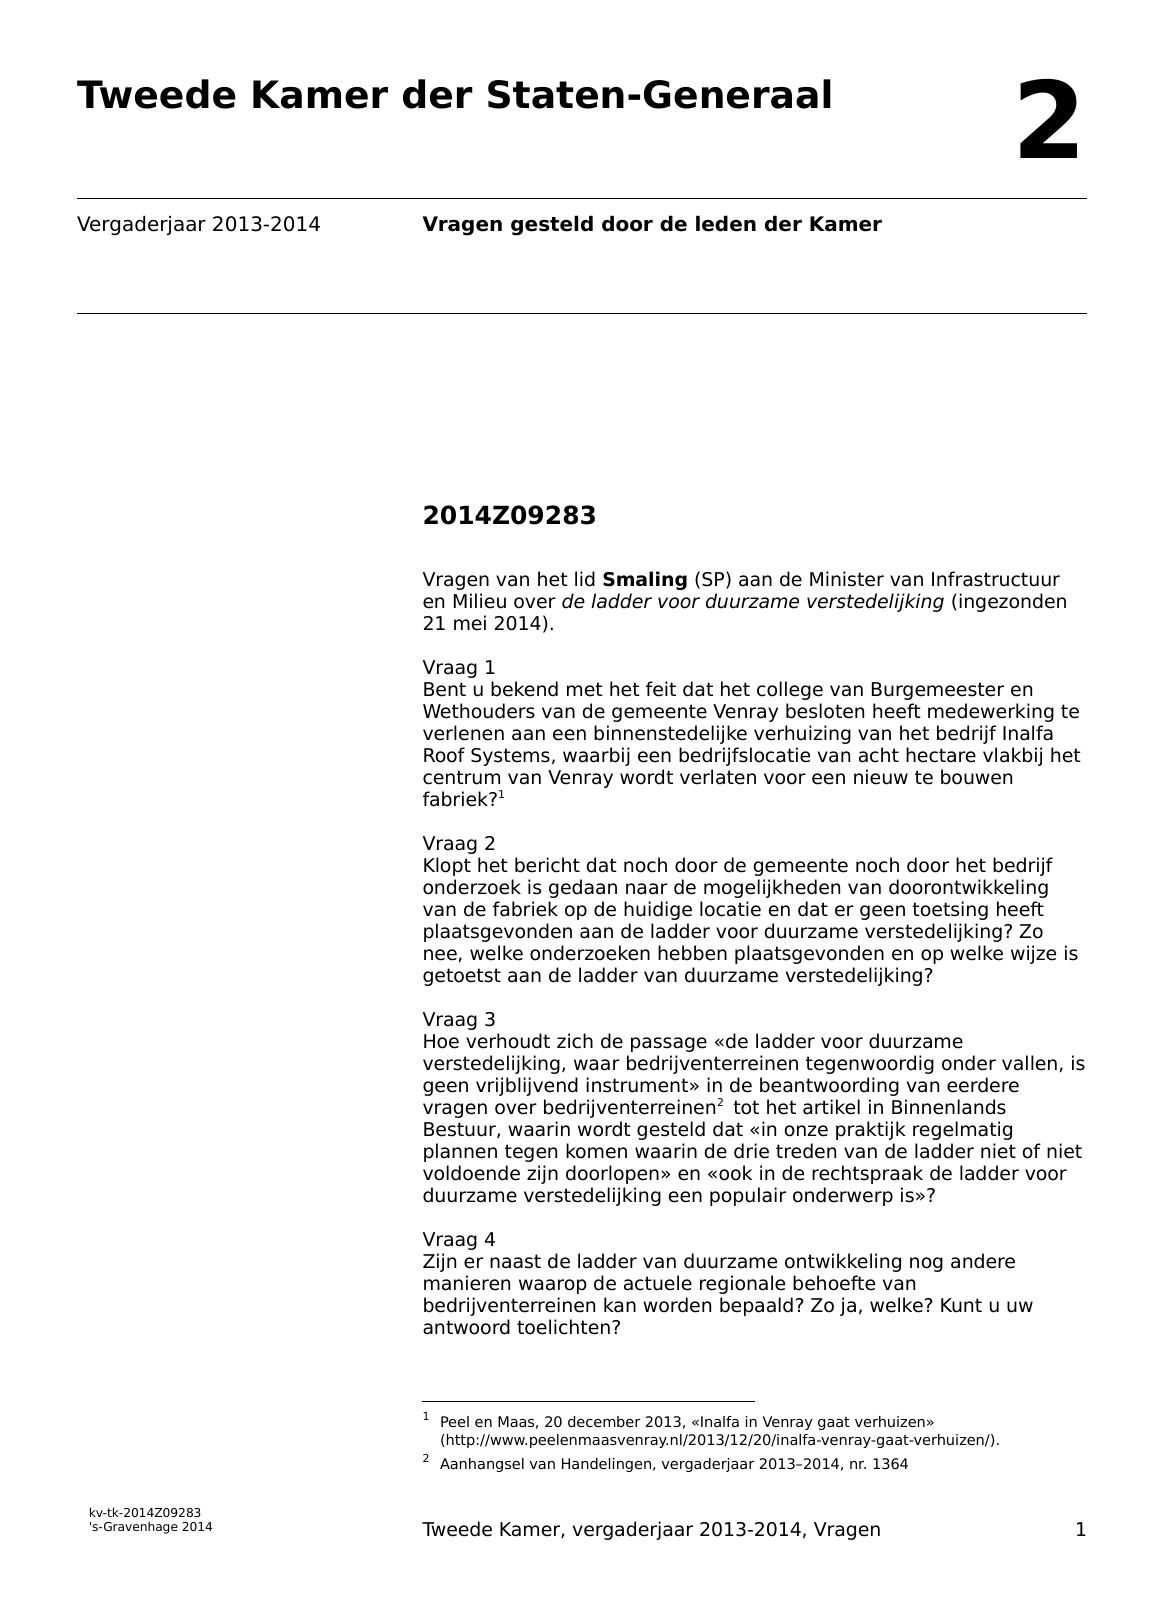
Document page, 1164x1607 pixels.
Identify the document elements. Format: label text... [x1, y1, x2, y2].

table_header Tweede Kamer der Staten-Generaal [77, 59, 886, 198]
text Klopt het bericht dat noch door de gemeente noch door het bedrijf onderzoek is gedaan naar de mogelijkheden van doorontwikkeling van de fabriek op de huidige locatie en dat er geen toetsing heeft plaatsgevonden aan de ladder voor duurzame verstedelijking? Zo nee, welke onderzoeken hebben plaatsgevonden en op welke wijze is getoetst aan de ladder van duurzame verstedelijking? [422, 855, 1087, 987]
text Vraag 1 [422, 657, 1087, 679]
text Vragen van het lid Smaling (SP) aan de Minister van Infrastructuur en Milieu over de ladder voor duurzame verstedelijking (ingezonden 21 mei 2014). [422, 569, 1087, 635]
text Vraag 2 [422, 833, 1087, 855]
text Aanhangsel van Handelingen, vergaderjaar 2013–2014, nr. 1364 [422, 1452, 1087, 1474]
text Vraag 3 [422, 1009, 1087, 1031]
table_cell Vragen gesteld door de leden der Kamer [422, 199, 1087, 313]
text Vraag 4 [422, 1229, 1087, 1251]
text 's-Gravenhage 2014 [88, 1520, 323, 1534]
table_cell Vergaderjaar 2013-2014 [77, 199, 422, 313]
text Peel en Maas, 20 december 2013, «Inalfa in Venray gaat verhuizen» (http://www.peelenmaasvenray.nl/2013/12/20/inalfa-venray-gaat-verhuizen/). [422, 1410, 1087, 1449]
text Hoe verhoudt zich de passage «de ladder voor duurzame verstedelijking, waar bedrijventerreinen tegenwoordig onder vallen, is geen vrijblijvend instrument» in de beantwoording van eerdere vragen over bedrijventerreinen tot het artikel in Binnenlands Bestuur, waarin wordt gesteld dat «in onze praktijk regelmatig plannen tegen komen waarin de drie treden van de ladder niet of niet voldoende zijn doorlopen» en «ook in de rechtspraak de ladder voor duurzame verstedelijking een populair onderwerp is»? [422, 1031, 1087, 1207]
text kv-tk-2014Z09283 [88, 1506, 323, 1520]
text 2014Z09283 [422, 501, 1087, 531]
table_header 2 [886, 59, 1087, 198]
text Bent u bekend met het feit dat het college van Burgemeester en Wethouders van de gemeente Venray besloten heeft medewerking te verlenen aan een binnenstedelijke verhuizing van het bedrijf Inalfa Roof Systems, waarbij een bedrijfslocatie van acht hectare vlakbij het centrum van Venray wordt verlaten voor een nieuw te bouwen fabriek? [422, 679, 1087, 811]
text Zijn er naast de ladder van duurzame ontwikkeling nog andere manieren waarop de actuele regionale behoefte van bedrijventerreinen kan worden bepaald? Zo ja, welke? Kunt u uw antwoord toelichten? [422, 1251, 1087, 1339]
